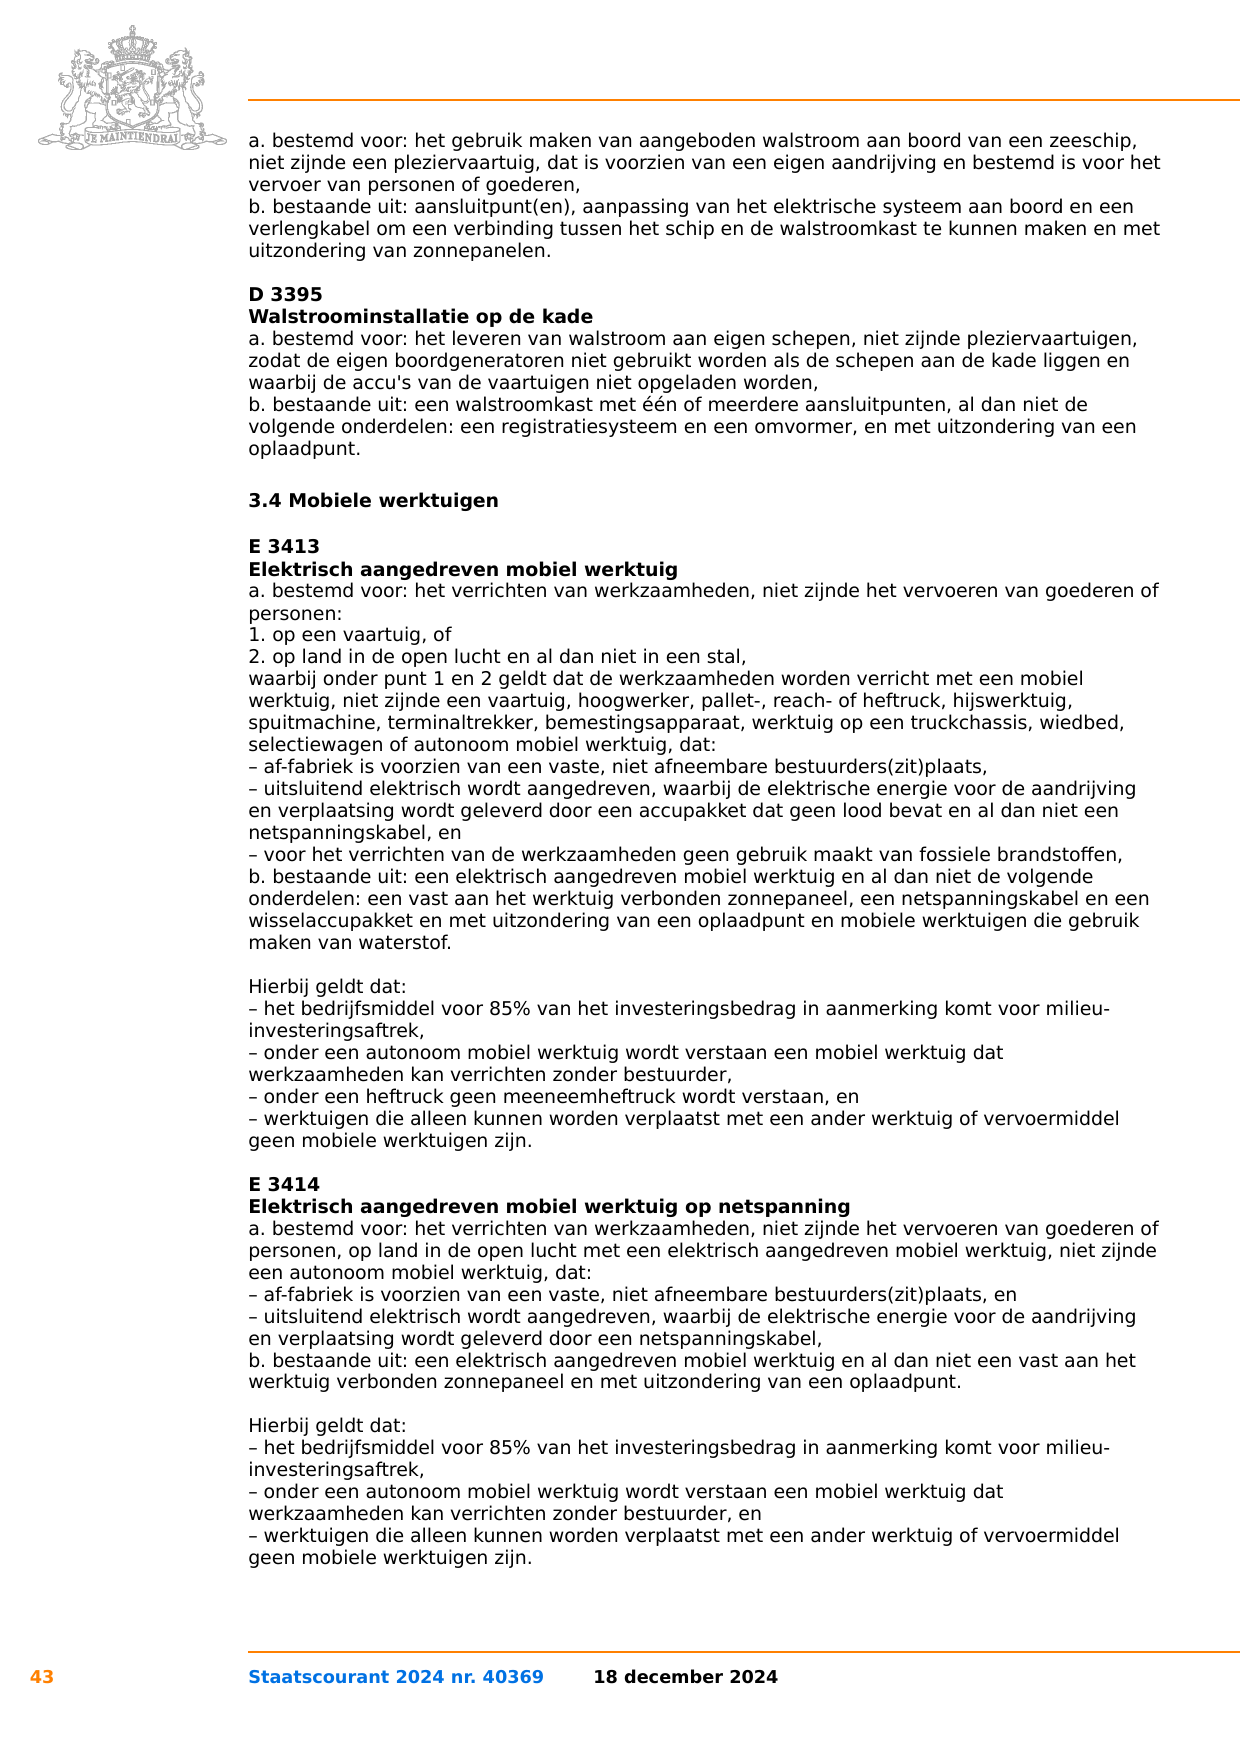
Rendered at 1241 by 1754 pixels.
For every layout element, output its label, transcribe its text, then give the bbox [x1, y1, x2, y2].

text a. bestemd voor: het verrichten van werkzaamheden, niet zijnde het vervoeren van goederen of personen: [248, 580, 1163, 624]
text – af-fabriek is voorzien van een vaste, niet afneembare bestuurders(zit)plaats, en [248, 1283, 1163, 1306]
text – onder een autonoom mobiel werktuig wordt verstaan een mobiel werktuig dat werkzaamheden kan verrichten zonder bestuurder, en [248, 1481, 1163, 1525]
text 1. op een vaartuig, of [248, 624, 1163, 646]
text – onder een heftruck geen meeneemheftruck wordt verstaan, en [248, 1086, 1163, 1108]
text – werktuigen die alleen kunnen worden verplaatst met een ander werktuig of vervoermiddel geen mobiele werktuigen zijn. [248, 1108, 1163, 1152]
text – uitsluitend elektrisch wordt aangedreven, waarbij de elektrische energie voor de aandrijving en verplaatsing wordt geleverd door een netspanningskabel, [248, 1306, 1163, 1349]
text Elektrisch aangedreven mobiel werktuig op netspanning [248, 1196, 1163, 1218]
text – uitsluitend elektrisch wordt aangedreven, waarbij de elektrische energie voor de aandrijving en verplaatsing wordt geleverd door een accupakket dat geen lood bevat en al dan niet een netspanningskabel, en [248, 778, 1163, 844]
text a. bestemd voor: het gebruik maken van aangeboden walstroom aan boord van een zeeschip, niet zijnde een pleziervaartuig, dat is voorzien van een eigen aandrijving en bestemd is voor het vervoer van personen of goederen, [248, 130, 1163, 196]
picture [38, 25, 227, 150]
text Elektrisch aangedreven mobiel werktuig [248, 558, 1163, 580]
text a. bestemd voor: het verrichten van werkzaamheden, niet zijnde het vervoeren van goederen of personen, op land in de open lucht met een elektrisch aangedreven mobiel werktuig, niet zijnde een autonoom mobiel werktuig, dat: [248, 1218, 1163, 1283]
text b. bestaande uit: een elektrisch aangedreven mobiel werktuig en al dan niet de volgende onderdelen: een vast aan het werktuig verbonden zonnepaneel, een netspanningskabel en een wisselaccupakket en met uitzondering van een oplaadpunt en mobiele werktuigen die gebruik maken van waterstof. [248, 866, 1163, 954]
text b. bestaande uit: een walstroomkast met één of meerdere aansluitpunten, al dan niet de volgende onderdelen: een registratiesysteem en een omvormer, en met uitzondering van een oplaadpunt. [248, 393, 1163, 459]
text b. bestaande uit: aansluitpunt(en), aanpassing van het elektrische systeem aan boord en een verlengkabel om een verbinding tussen het schip en de walstroomkast te kunnen maken en met uitzondering van zonnepanelen. [248, 196, 1163, 262]
subtitle 3.4 Mobiele werktuigen [248, 489, 1163, 511]
text waarbij onder punt 1 en 2 geldt dat de werkzaamheden worden verricht met een mobiel werktuig, niet zijnde een vaartuig, hoogwerker, pallet-, reach- of heftruck, hijswerktuig, spuitmachine, terminaltrekker, bemestingsapparaat, werktuig op een truckchassis, wiedbed, selectiewagen of autonoom mobiel werktuig, dat: [248, 668, 1163, 756]
text – werktuigen die alleen kunnen worden verplaatst met een ander werktuig of vervoermiddel geen mobiele werktuigen zijn. [248, 1525, 1163, 1569]
text a. bestemd voor: het leveren van walstroom aan eigen schepen, niet zijnde pleziervaartuigen, zodat de eigen boordgeneratoren niet gebruikt worden als de schepen aan de kade liggen en waarbij de accu's van de vaartuigen niet opgeladen worden, [248, 328, 1163, 393]
text 2. op land in de open lucht en al dan niet in een stal, [248, 646, 1163, 668]
text – af-fabriek is voorzien van een vaste, niet afneembare bestuurders(zit)plaats, [248, 756, 1163, 778]
text Hierbij geldt dat: [248, 976, 1163, 998]
text – het bedrijfsmiddel voor 85% van het investeringsbedrag in aanmerking komt voor milieu-investeringsaftrek, [248, 1437, 1163, 1481]
text E 3413 [248, 536, 1163, 558]
text – het bedrijfsmiddel voor 85% van het investeringsbedrag in aanmerking komt voor milieu-investeringsaftrek, [248, 998, 1163, 1042]
text E 3414 [248, 1174, 1163, 1196]
text Walstroominstallatie op de kade [248, 306, 1163, 328]
text – voor het verrichten van de werkzaamheden geen gebruik maakt van fossiele brandstoffen, [248, 844, 1163, 866]
text D 3395 [248, 284, 1163, 306]
text – onder een autonoom mobiel werktuig wordt verstaan een mobiel werktuig dat werkzaamheden kan verrichten zonder bestuurder, [248, 1042, 1163, 1086]
text Hierbij geldt dat: [248, 1415, 1163, 1437]
text b. bestaande uit: een elektrisch aangedreven mobiel werktuig en al dan niet een vast aan het werktuig verbonden zonnepaneel en met uitzondering van een oplaadpunt. [248, 1349, 1163, 1393]
